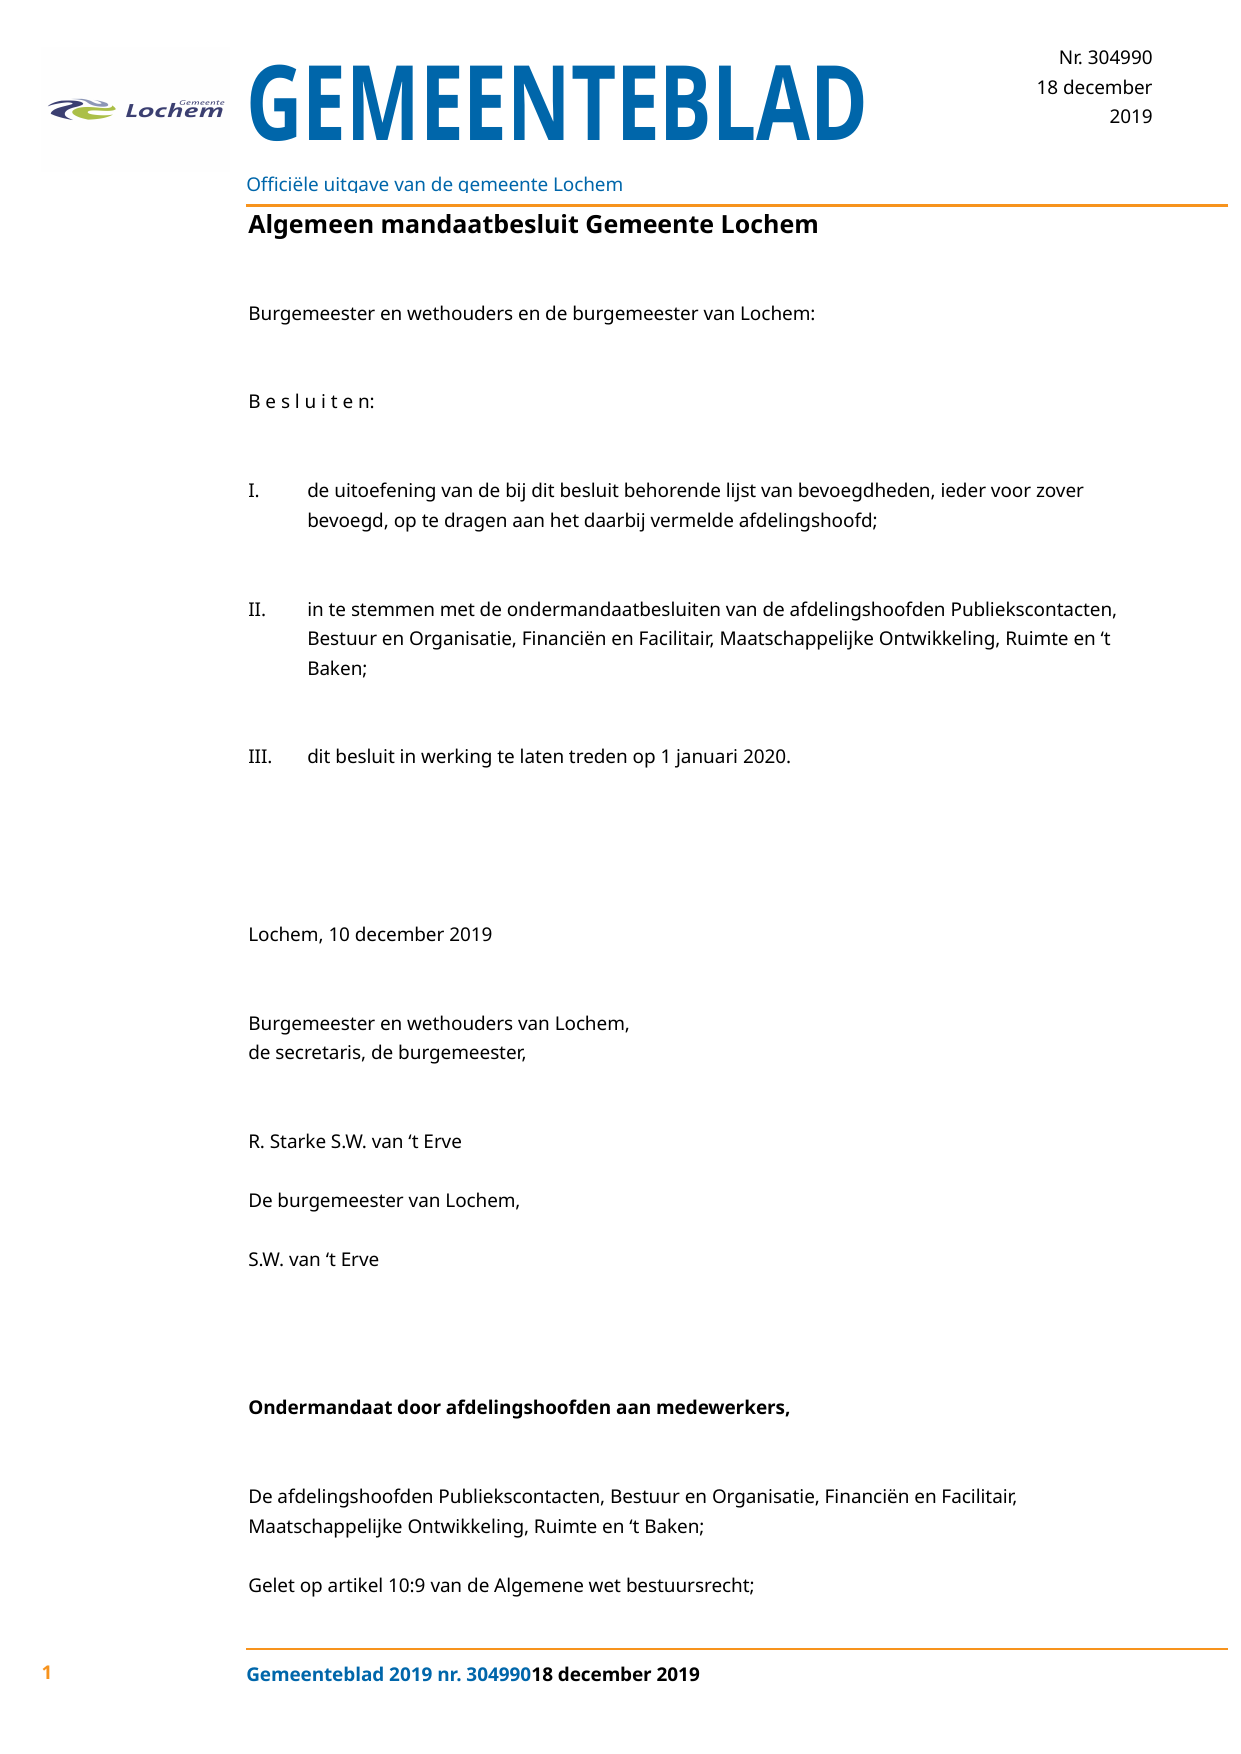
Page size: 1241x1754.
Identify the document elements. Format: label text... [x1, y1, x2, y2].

text S.W. van ‘t Erve [248, 1247, 1152, 1272]
text Algemeen mandaatbesluit Gemeente Lochem [248, 207, 1152, 241]
text Ondermandaat door afdelingshoofden aan medewerkers, [248, 1394, 1152, 1420]
text Gelet op artikel 10:9 van de Algemene wet bestuursrecht; [248, 1572, 1152, 1598]
text Burgemeester en wethouders van Lochem, [248, 1010, 1152, 1036]
text B e s l u i t e n: [248, 389, 1152, 414]
list de uitoefening van de bij dit besluit behorende lijst van bevoegdheden, ieder voor zover bevoegd, op te dragen aan het daarbij vermelde afdelingshoofd; [248, 477, 1152, 533]
list dit besluit in werking te laten treden op 1 januari 2020. [248, 744, 1152, 769]
picture [41, 47, 231, 172]
text De burgemeester van Lochem, [248, 1187, 1152, 1213]
text Burgemeester en wethouders en de burgemeester van Lochem: [248, 300, 1152, 326]
text de secretaris, de burgemeester, [248, 1039, 1152, 1065]
list in te stemmen met de ondermandaatbesluiten van de afdelingshoofden Publiekscontacten, Bestuur en Organisatie, Financiën en Facilitair, Maatschappelijke Ontwikkeling, Ruimte en ‘t Baken; [248, 596, 1152, 681]
text De afdelingshoofden Publiekscontacten, Bestuur en Organisatie, Financiën en Facilitair, Maatschappelijke Ontwikkeling, Ruimte en ‘t Baken; [248, 1483, 1152, 1538]
text Lochem, 10 december 2019 [248, 921, 1152, 947]
text R. Starke S.W. van ‘t Erve [248, 1128, 1152, 1154]
